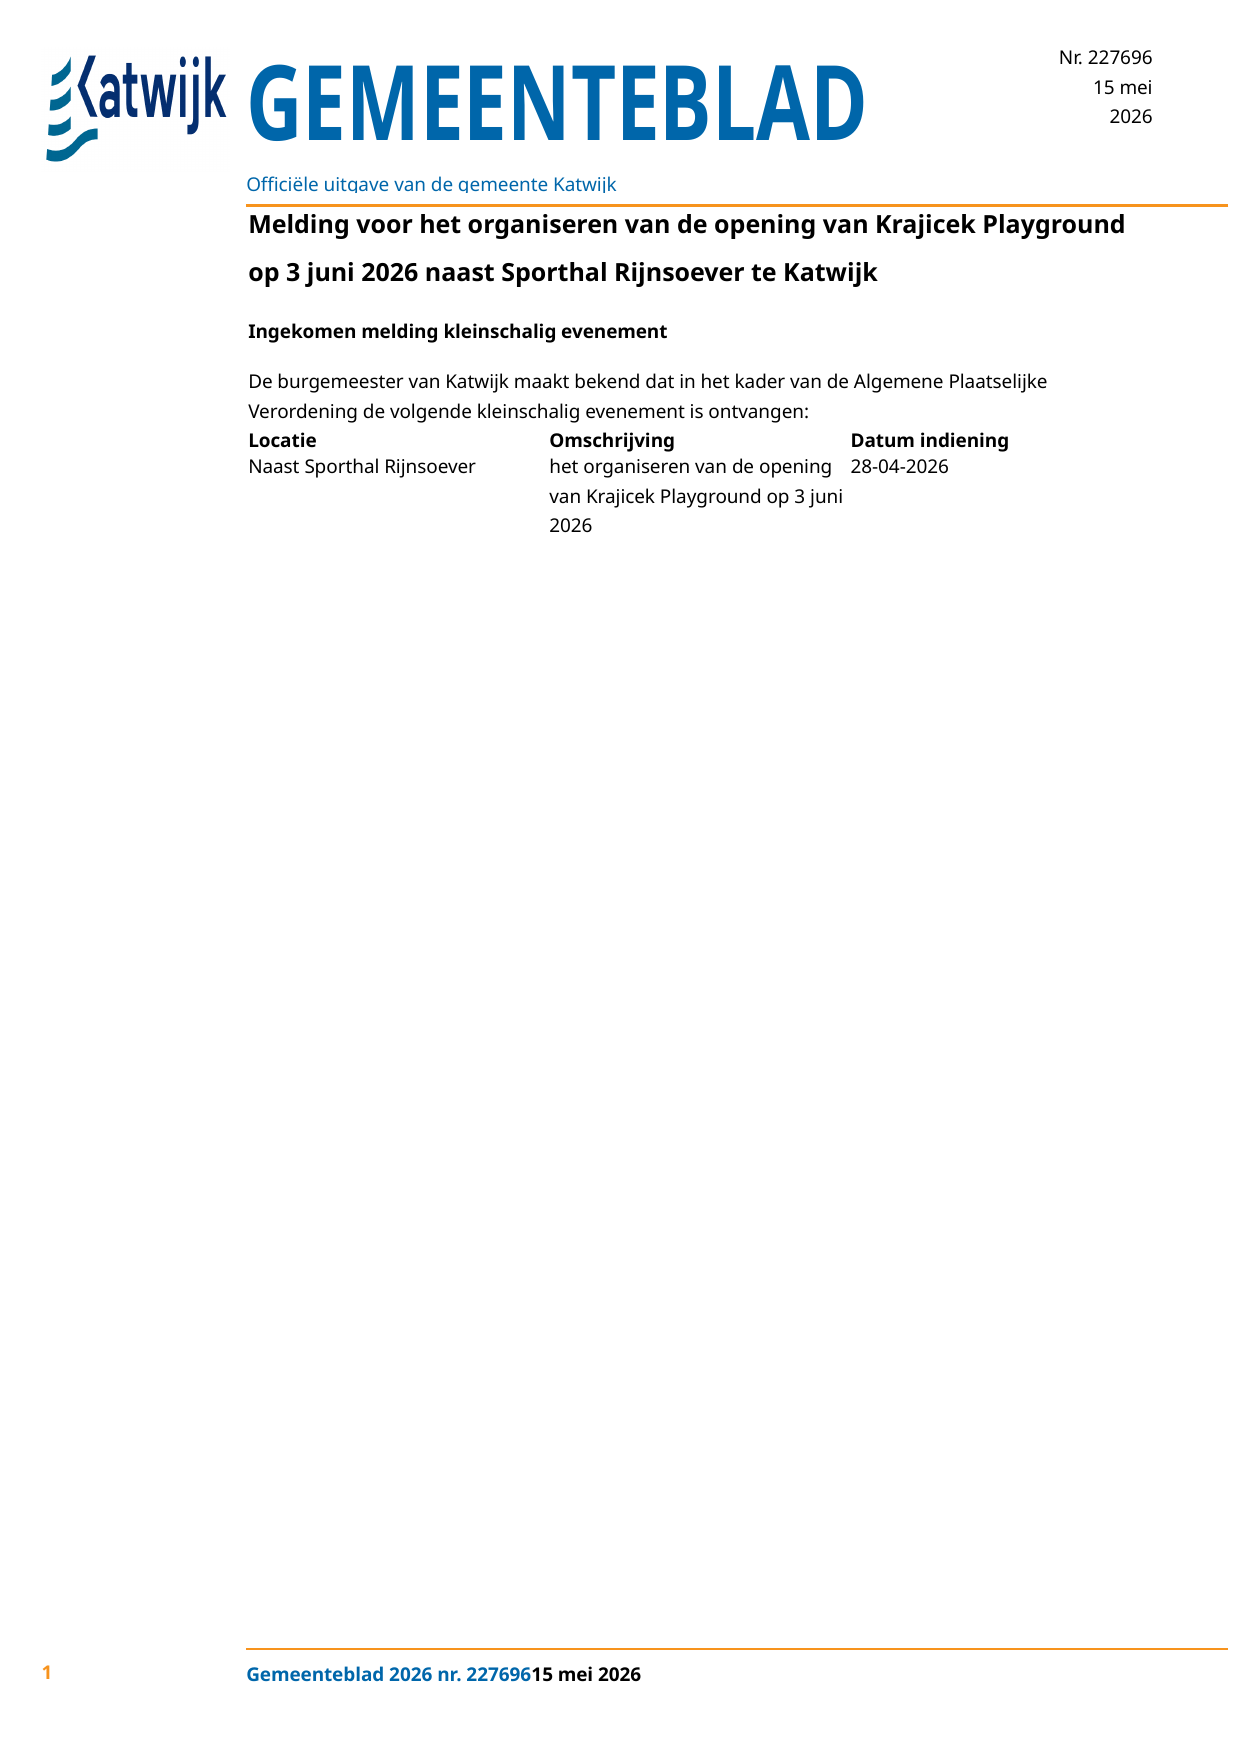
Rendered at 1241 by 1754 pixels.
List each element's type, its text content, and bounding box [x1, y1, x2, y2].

table_header Omschrijving [549, 428, 850, 453]
table_cell 28-04-2026 [850, 453, 1152, 538]
text Melding voor het organiseren van de opening van Krajicek Playground op 3 juni 2026 naast Sporthal Rijnsoever te Katwijk [248, 207, 1152, 288]
text De burgemeester van Katwijk maakt bekend dat in het kader van de Algemene Plaatselijke Verordening de volgende kleinschalig evenement is ontvangen: [248, 368, 1152, 424]
picture [41, 47, 231, 172]
table_cell het organiseren van de opening van Krajicek Playground op 3 juni 2026 [549, 453, 850, 538]
table_cell Naast Sporthal Rijnsoever [248, 453, 549, 538]
text Ingekomen melding kleinschalig evenement [248, 318, 1152, 344]
table_header Datum indiening [850, 428, 1152, 453]
table_header Locatie [248, 428, 549, 453]
